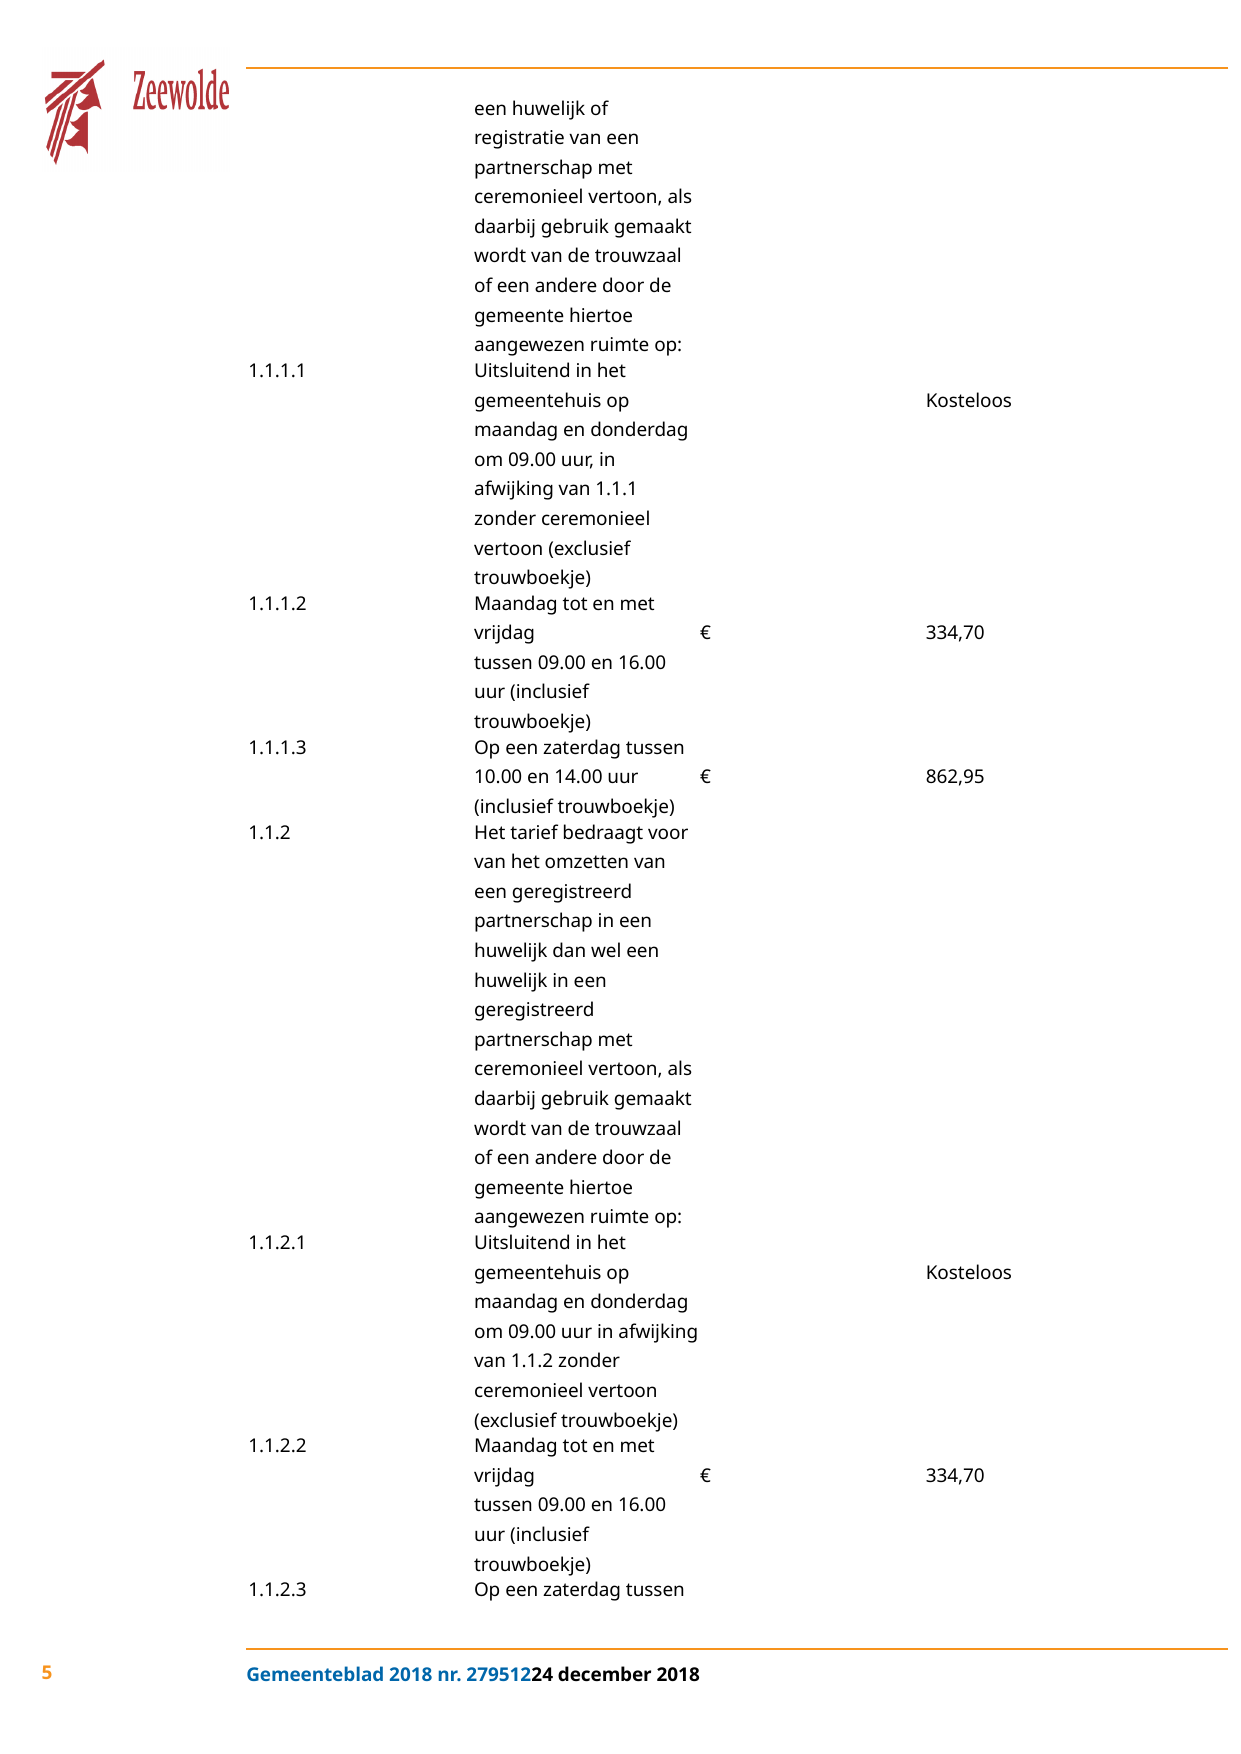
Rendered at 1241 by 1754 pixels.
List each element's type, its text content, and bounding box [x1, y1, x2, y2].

table_cell Kosteloos [926, 1229, 1152, 1432]
table_cell 334,70 [926, 590, 1152, 734]
table_cell [700, 357, 926, 590]
table_cell € [700, 734, 926, 819]
table_cell [700, 819, 926, 1229]
table_cell 334,70 [926, 1433, 1152, 1577]
table_cell Op een zaterdag tussen 10.00 en 14.00 uur (inclusief trouwboekje) [474, 734, 700, 819]
table_cell 1.1.1.2 [248, 590, 474, 734]
table_cell [248, 95, 474, 357]
table_cell [926, 95, 1152, 357]
table_cell Maandag tot en met vrijdag tussen 09.00 en 16.00 uur (inclusief trouwboekje) [474, 1433, 700, 1577]
picture [41, 47, 231, 172]
table_cell 1.1.2.2 [248, 1433, 474, 1577]
table_cell Uitsluitend in het gemeentehuis op maandag en donderdag om 09.00 uur, in afwijking van 1.1.1 zonder ceremonieel vertoon (exclusief trouwboekje) [474, 357, 700, 590]
table_cell 1.1.2.1 [248, 1229, 474, 1432]
table_cell € [700, 1433, 926, 1577]
table_cell Het tarief bedraagt voor van het omzetten van een geregistreerd partnerschap in een huwelijk dan wel een huwelijk in een geregistreerd partnerschap met ceremonieel vertoon, als daarbij gebruik gemaakt wordt van de trouwzaal of een andere door de gemeente hiertoe aangewezen ruimte op: [474, 819, 700, 1229]
table_cell [700, 1577, 926, 1602]
table_cell Maandag tot en met vrijdag tussen 09.00 en 16.00 uur (inclusief trouwboekje) [474, 590, 700, 734]
table_cell Uitsluitend in het gemeentehuis op maandag en donderdag om 09.00 uur in afwijking van 1.1.2 zonder ceremonieel vertoon (exclusief trouwboekje) [474, 1229, 700, 1432]
table_cell 1.1.1.3 [248, 734, 474, 819]
table_cell 862,95 [926, 734, 1152, 819]
table_cell [926, 819, 1152, 1229]
table_cell [926, 1577, 1152, 1602]
table_cell Kosteloos [926, 357, 1152, 590]
table_cell 1.1.1.1 [248, 357, 474, 590]
table_cell 1.1.2.3 [248, 1577, 474, 1602]
table_cell een huwelijk of registratie van een partnerschap met ceremonieel vertoon, als daarbij gebruik gemaakt wordt van de trouwzaal of een andere door de gemeente hiertoe aangewezen ruimte op: [474, 95, 700, 357]
table_cell Op een zaterdag tussen [474, 1577, 700, 1602]
table_cell € [700, 590, 926, 734]
table_cell [700, 95, 926, 357]
table_cell [700, 1229, 926, 1432]
table_cell 1.1.2 [248, 819, 474, 1229]
